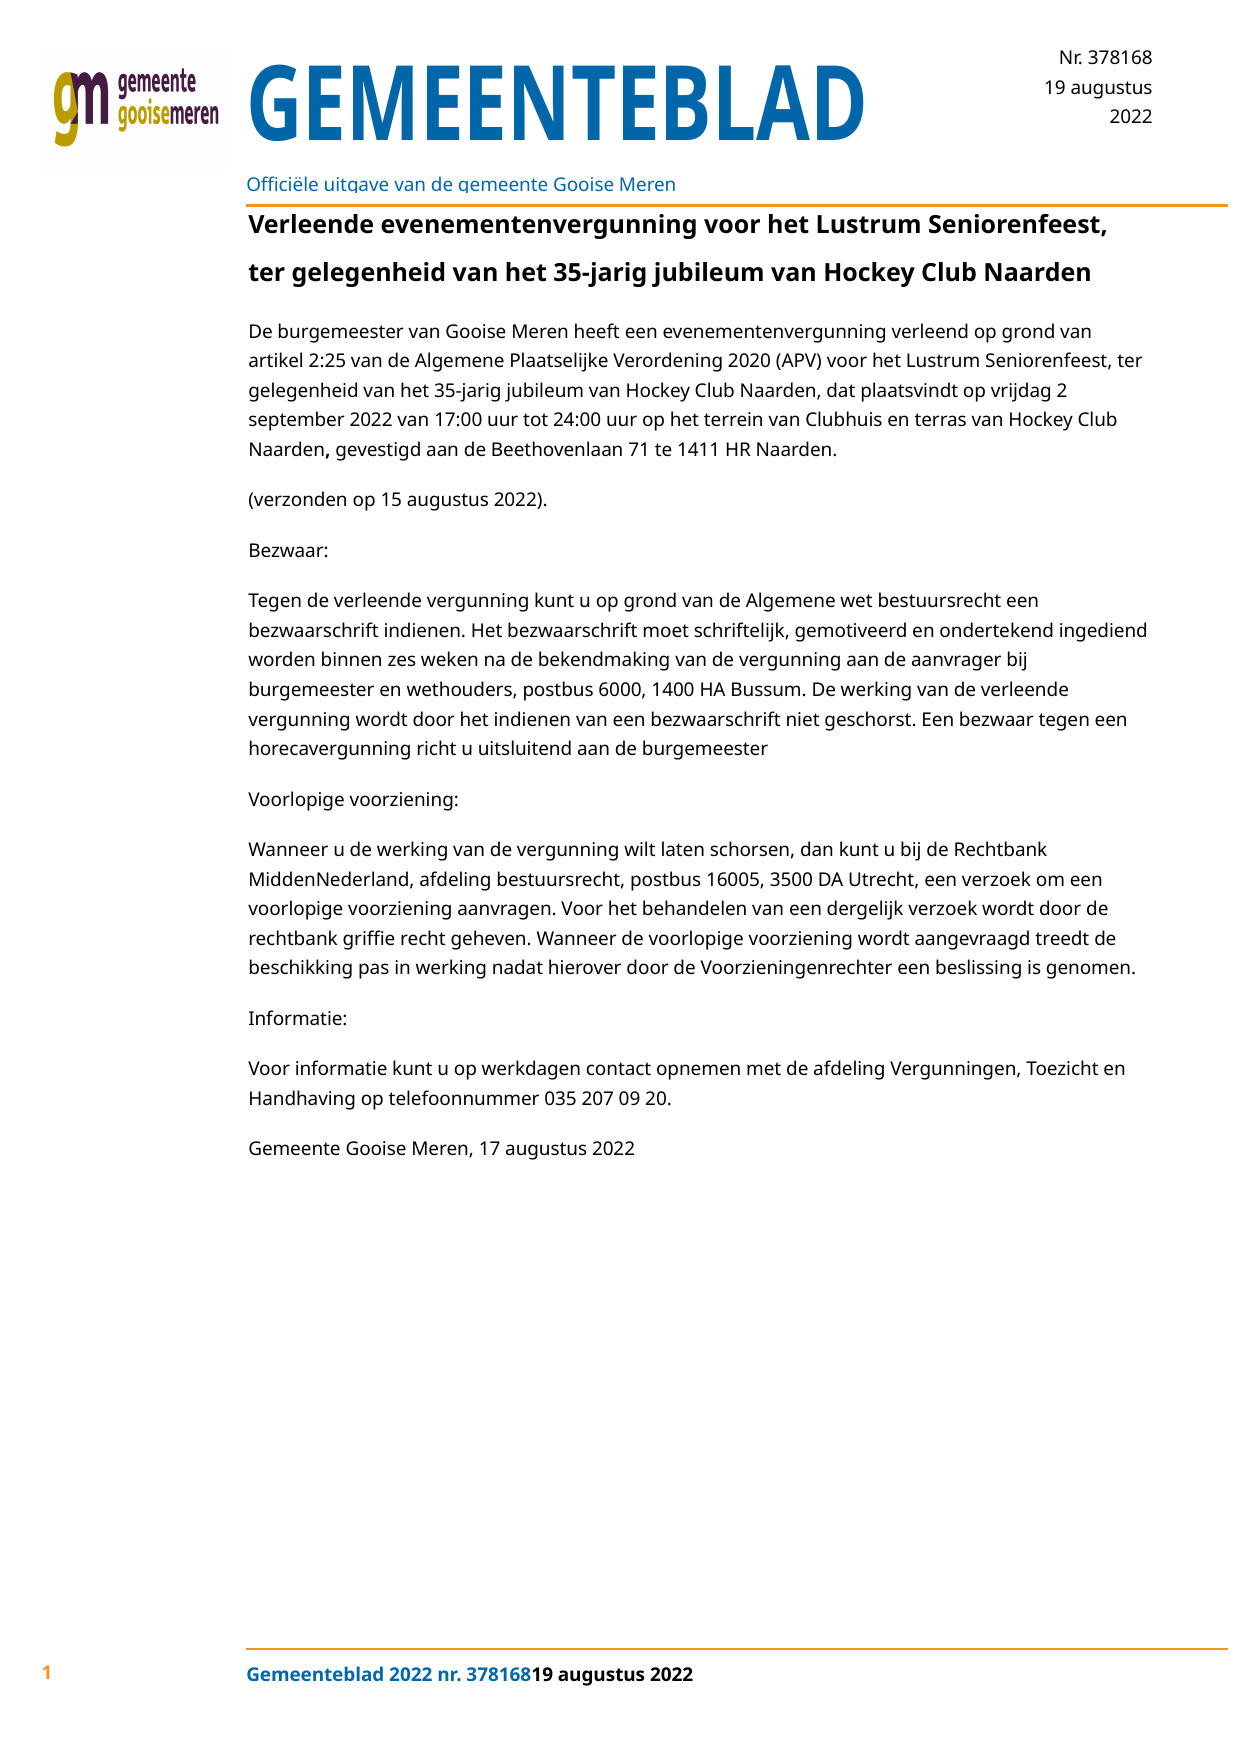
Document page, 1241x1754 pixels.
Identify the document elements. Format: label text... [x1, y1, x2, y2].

text De burgemeester van Gooise Meren heeft een evenementenvergunning verleend op grond van artikel 2:25 van de Algemene Plaatselijke Verordening 2020 (APV) voor het Lustrum Seniorenfeest, ter gelegenheid van het 35-jarig jubileum van Hockey Club Naarden, dat plaatsvindt op vrijdag 2 september 2022 van 17:00 uur tot 24:00 uur op het terrein van Clubhuis en terras van Hockey Club Naarden, gevestigd aan de Beethovenlaan 71 te 1411 HR Naarden. [248, 318, 1152, 462]
text Informatie: [248, 1005, 1152, 1031]
picture [41, 47, 231, 172]
text Gemeente Gooise Meren, 17 augustus 2022 [248, 1135, 1152, 1161]
text Voor informatie kunt u op werkdagen contact opnemen met de afdeling Vergunningen, Toezicht en Handhaving op telefoonnummer 035 207 09 20. [248, 1055, 1152, 1111]
text Voorlopige voorziening: [248, 786, 1152, 812]
text Tegen de verleende vergunning kunt u op grond van de Algemene wet bestuursrecht een bezwaarschrift indienen. Het bezwaarschrift moet schriftelijk, gemotiveerd en ondertekend ingediend worden binnen zes weken na de bekendmaking van de vergunning aan de aanvrager bij burgemeester en wethouders, postbus 6000, 1400 HA Bussum. De werking van de verleende vergunning wordt door het indienen van een bezwaarschrift niet geschorst. Een bezwaar tegen een horecavergunning richt u uitsluitend aan de burgemeester [248, 587, 1152, 761]
text Wanneer u de werking van de vergunning wilt laten schorsen, dan kunt u bij de Rechtbank MiddenNederland, afdeling bestuursrecht, postbus 16005, 3500 DA Utrecht, een verzoek om een voorlopige voorziening aanvragen. Voor het behandelen van een dergelijk verzoek wordt door de rechtbank griffie recht geheven. Wanneer de voorlopige voorziening wordt aangevraagd treedt de beschikking pas in werking nadat hierover door de Voorzieningenrechter een beslissing is genomen. [248, 836, 1152, 980]
text Verleende evenementenvergunning voor het Lustrum Seniorenfeest, ter gelegenheid van het 35-jarig jubileum van Hockey Club Naarden [248, 207, 1152, 288]
text Bezwaar: [248, 537, 1152, 563]
text (verzonden op 15 augustus 2022). [248, 487, 1152, 512]
